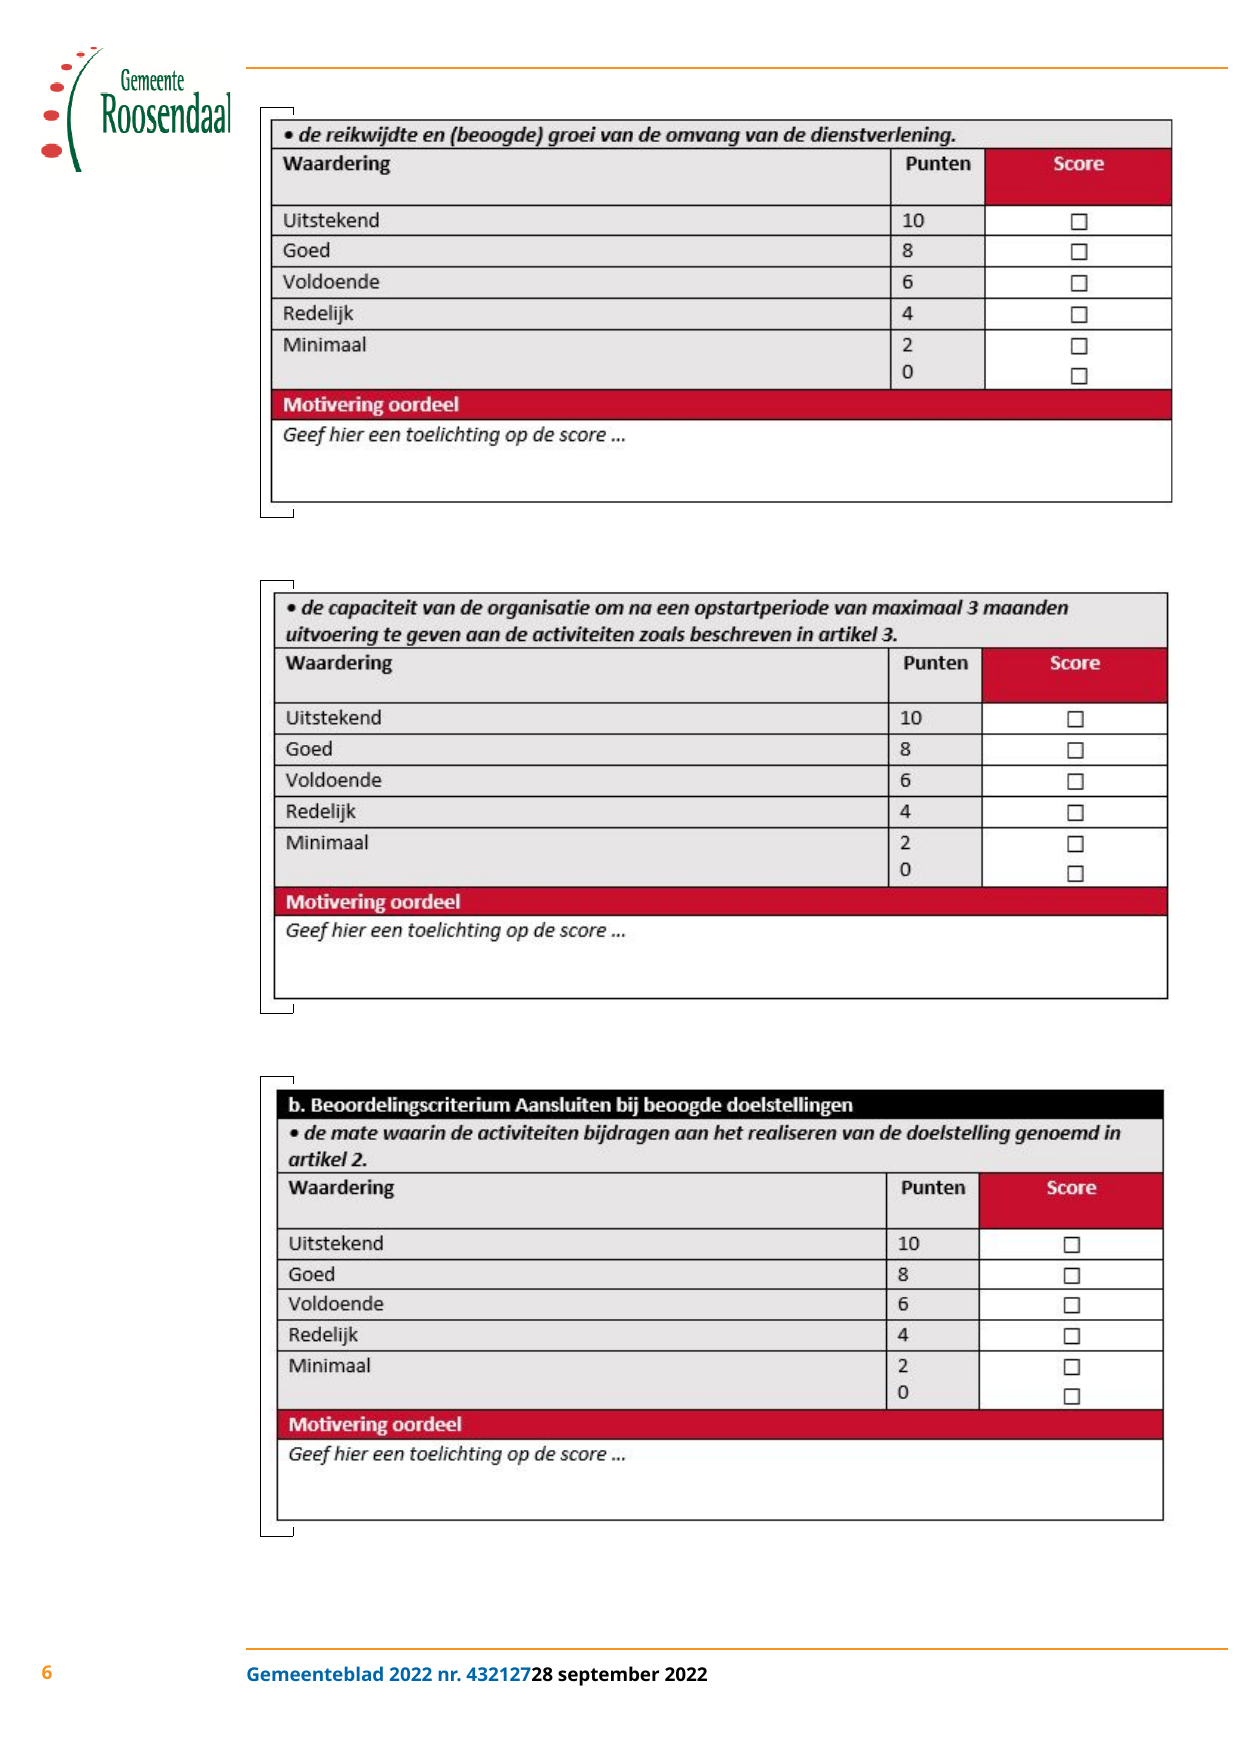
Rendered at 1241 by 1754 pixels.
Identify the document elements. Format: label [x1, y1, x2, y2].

picture [268, 1084, 1173, 1527]
picture [41, 47, 231, 172]
picture [268, 589, 1173, 1004]
picture [268, 115, 1173, 509]
